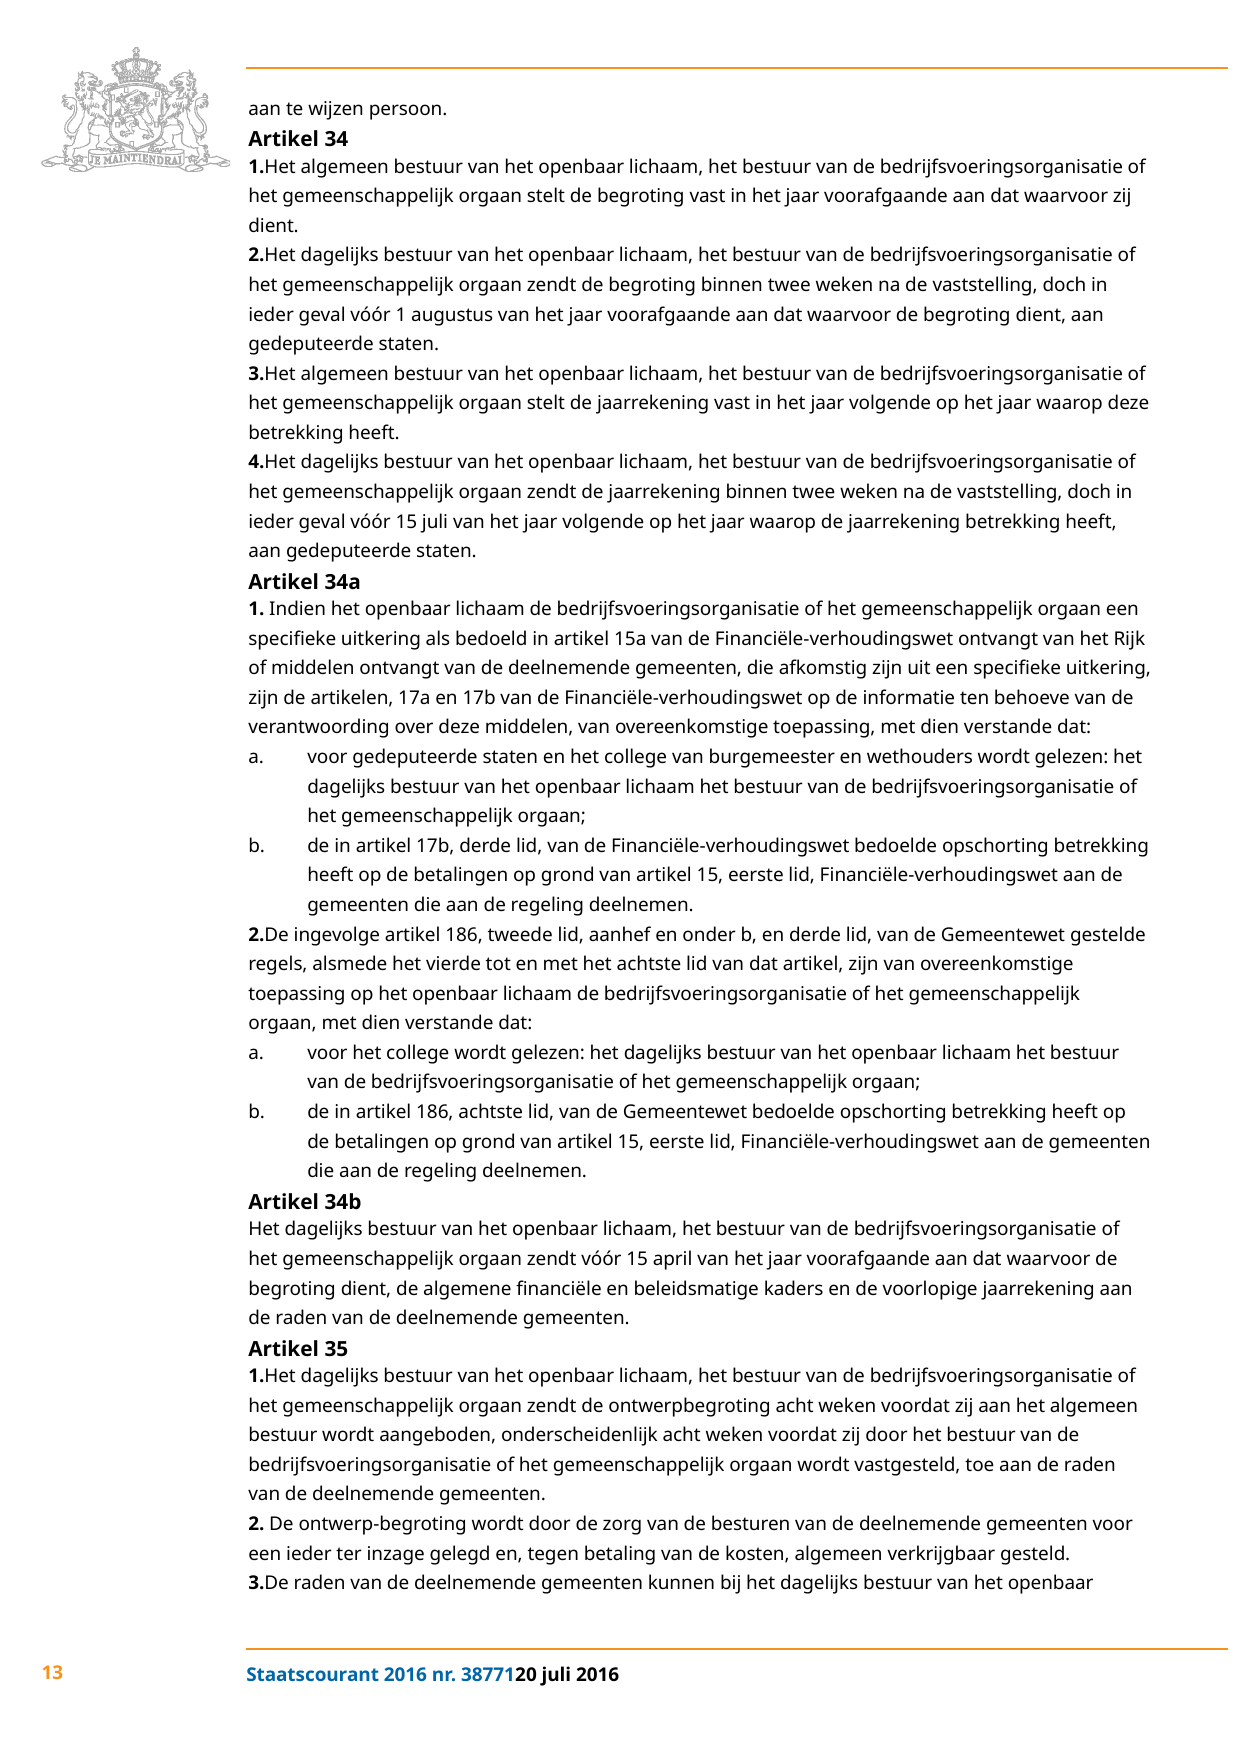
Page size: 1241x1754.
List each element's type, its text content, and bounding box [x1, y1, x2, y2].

list voor gedeputeerde staten en het college van burgemeester en wethouders wordt gelezen: het dagelijks bestuur van het openbaar lichaam het bestuur van de bedrijfsvoeringsorganisatie of het gemeenschappelijk orgaan; [248, 743, 1152, 828]
text 3.De raden van de deelnemende gemeenten kunnen bij het dagelijks bestuur van het openbaar [248, 1569, 1152, 1595]
list voor het college wordt gelezen: het dagelijks bestuur van het openbaar lichaam het bestuur van de bedrijfsvoeringsorganisatie of het gemeenschappelijk orgaan; [248, 1039, 1152, 1094]
text Het dagelijks bestuur van het openbaar lichaam, het bestuur van de bedrijfsvoeringsorganisatie of het gemeenschappelijk orgaan zendt vóór 15 april van het jaar voorafgaande aan dat waarvoor de begroting dient, de algemene financiële en beleidsmatige kaders en de voorlopige jaarrekening aan de raden van de deelnemende gemeenten. [248, 1216, 1152, 1330]
text 2. De ontwerp-begroting wordt door de zorg van de besturen van de deelnemende gemeenten voor een ieder ter inzage gelegd en, tegen betaling van de kosten, algemeen verkrijgbaar gesteld. [248, 1510, 1152, 1566]
text 1. Indien het openbaar lichaam de bedrijfsvoeringsorganisatie of het gemeenschappelijk orgaan een specifieke uitkering als bedoeld in artikel 15a van de Financiële-verhoudingswet ontvangt van het Rijk of middelen ontvangt van de deelnemende gemeenten, die afkomstig zijn uit een specifieke uitkering, zijn de artikelen, 17a en 17b van de Financiële-verhoudingswet op de informatie ten behoeve van de verantwoording over deze middelen, van overeenkomstige toepassing, met dien verstande dat: [248, 595, 1152, 739]
text aan te wijzen persoon. [248, 95, 1152, 121]
text 2.De ingevolge artikel 186, tweede lid, aanhef en onder b, en derde lid, van de Gemeentewet gestelde regels, alsmede het vierde tot en met het achtste lid van dat artikel, zijn van overeenkomstige toepassing op het openbaar lichaam de bedrijfsvoeringsorganisatie of het gemeenschappelijk orgaan, met dien verstande dat: [248, 921, 1152, 1035]
text 3.Het algemeen bestuur van het openbaar lichaam, het bestuur van de bedrijfsvoeringsorganisatie of het gemeenschappelijk orgaan stelt de jaarrekening vast in het jaar volgende op het jaar waarop deze betrekking heeft. [248, 360, 1152, 445]
text Artikel 35 [248, 1334, 1152, 1362]
list de in artikel 186, achtste lid, van de Gemeentewet bedoelde opschorting betrekking heeft op de betalingen op grond van artikel 15, eerste lid, Financiële-verhoudingswet aan de gemeenten die aan de regeling deelnemen. [248, 1098, 1152, 1183]
text Artikel 34b [248, 1187, 1152, 1216]
text 2.Het dagelijks bestuur van het openbaar lichaam, het bestuur van de bedrijfsvoeringsorganisatie of het gemeenschappelijk orgaan zendt de begroting binnen twee weken na de vaststelling, doch in ieder geval vóór 1 augustus van het jaar voorafgaande aan dat waarvoor de begroting dient, aan gedeputeerde staten. [248, 242, 1152, 356]
text Artikel 34 [248, 124, 1152, 153]
text Artikel 34a [248, 567, 1152, 595]
picture [41, 47, 231, 172]
text 4.Het dagelijks bestuur van het openbaar lichaam, het bestuur van de bedrijfsvoeringsorganisatie of het gemeenschappelijk orgaan zendt de jaarrekening binnen twee weken na de vaststelling, doch in ieder geval vóór 15 juli van het jaar volgende op het jaar waarop de jaarrekening betrekking heeft, aan gedeputeerde staten. [248, 449, 1152, 563]
text 1.Het algemeen bestuur van het openbaar lichaam, het bestuur van de bedrijfsvoeringsorganisatie of het gemeenschappelijk orgaan stelt de begroting vast in het jaar voorafgaande aan dat waarvoor zij dient. [248, 153, 1152, 238]
list de in artikel 17b, derde lid, van de Financiële-verhoudingswet bedoelde opschorting betrekking heeft op de betalingen op grond van artikel 15, eerste lid, Financiële-verhoudingswet aan de gemeenten die aan de regeling deelnemen. [248, 832, 1152, 917]
text 1.Het dagelijks bestuur van het openbaar lichaam, het bestuur van de bedrijfsvoeringsorganisatie of het gemeenschappelijk orgaan zendt de ontwerpbegroting acht weken voordat zij aan het algemeen bestuur wordt aangeboden, onderscheidenlijk acht weken voordat zij door het bestuur van de bedrijfsvoeringsorganisatie of het gemeenschappelijk orgaan wordt vastgesteld, toe aan de raden van de deelnemende gemeenten. [248, 1362, 1152, 1506]
